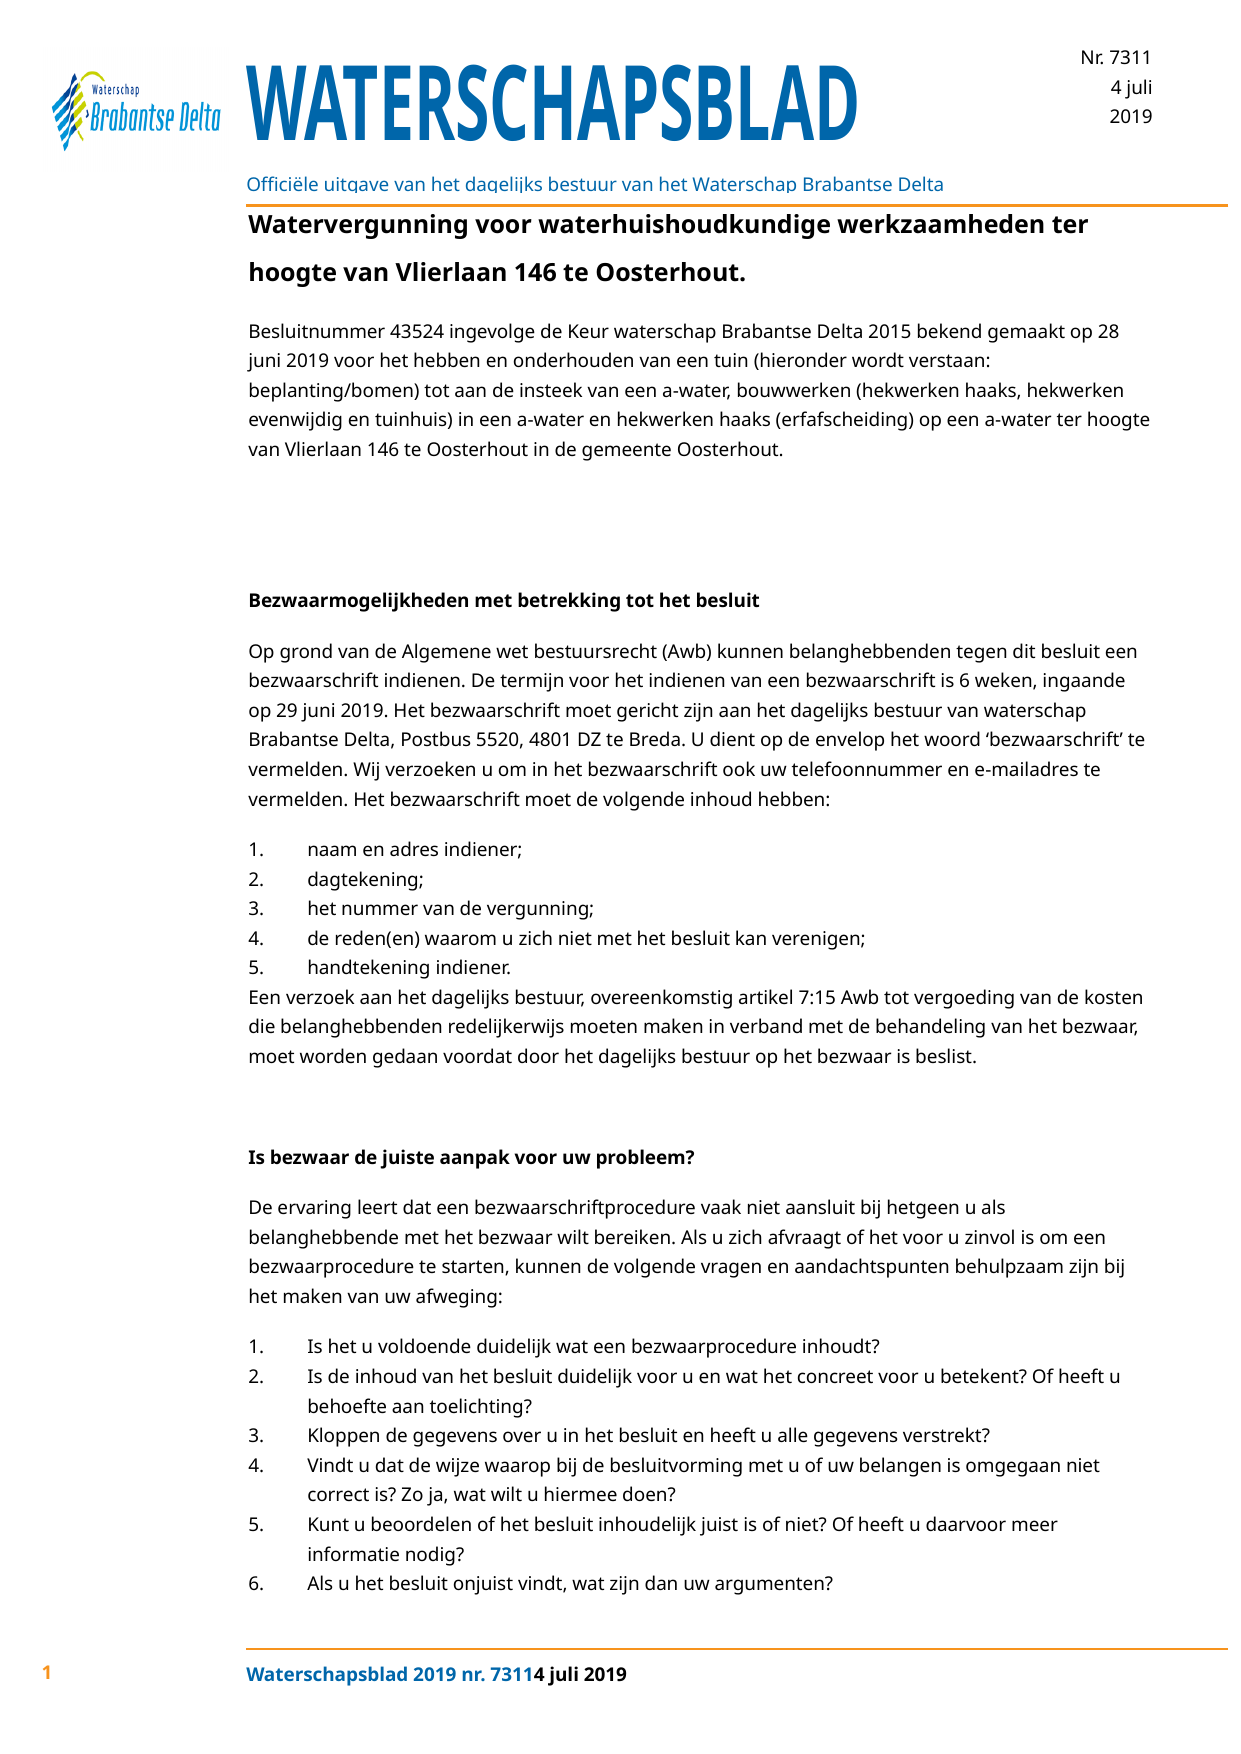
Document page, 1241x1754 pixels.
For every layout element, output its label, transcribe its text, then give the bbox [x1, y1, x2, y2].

list het nummer van de vergunning; [248, 895, 1152, 921]
list handtekening indiener. [248, 954, 1152, 980]
list Is het u voldoende duidelijk wat een bezwaarprocedure inhoudt? [248, 1334, 1152, 1359]
text Een verzoek aan het dagelijks bestuur, overeenkomstig artikel 7:15 Awb tot vergoeding van de kosten die belanghebbenden redelijkerwijs moeten maken in verband met de behandeling van het bezwaar, moet worden gedaan voordat door het dagelijks bestuur op het bezwaar is beslist. [248, 984, 1152, 1069]
text Besluitnummer 43524 ingevolge de Keur waterschap Brabantse Delta 2015 bekend gemaakt op 28 juni 2019 voor het hebben en onderhouden van een tuin (hieronder wordt verstaan: beplanting/bomen) tot aan de insteek van een a-water, bouwwerken (hekwerken haaks, hekwerken evenwijdig en tuinhuis) in een a-water en hekwerken haaks (erfafscheiding) op een a-water ter hoogte van Vlierlaan 146 te Oosterhout in de gemeente Oosterhout. [248, 318, 1152, 462]
list Als u het besluit onjuist vindt, wat zijn dan uw argumenten? [248, 1570, 1152, 1596]
list Is de inhoud van het besluit duidelijk voor u en wat het concreet voor u betekent? Of heeft u behoefte aan toelichting? [248, 1363, 1152, 1419]
list Kloppen de gegevens over u in het besluit en heeft u alle gegevens verstrekt? [248, 1422, 1152, 1448]
text Watervergunning voor waterhuishoudkundige werkzaamheden ter hoogte van Vlierlaan 146 te Oosterhout. [248, 207, 1152, 288]
text De ervaring leert dat een bezwaarschriftprocedure vaak niet aansluit bij hetgeen u als belanghebbende met het bezwaar wilt bereiken. Als u zich afvraagt of het voor u zinvol is om een bezwaarprocedure te starten, kunnen de volgende vragen en aandachtspunten behulpzaam zijn bij het maken van uw afweging: [248, 1194, 1152, 1309]
list dagtekening; [248, 866, 1152, 892]
list Kunt u beoordelen of het besluit inhoudelijk juist is of niet? Of heeft u daarvoor meer informatie nodig? [248, 1511, 1152, 1567]
list naam en adres indiener; [248, 836, 1152, 862]
text Op grond van de Algemene wet bestuursrecht (Awb) kunnen belanghebbenden tegen dit besluit een bezwaarschrift indienen. De termijn voor het indienen van een bezwaarschrift is 6 weken, ingaande op 29 juni 2019. Het bezwaarschrift moet gericht zijn aan het dagelijks bestuur van waterschap Brabantse Delta, Postbus 5520, 4801 DZ te Breda. U dient op de envelop het woord ‘bezwaarschrift’ te vermelden. Wij verzoeken u om in het bezwaarschrift ook uw telefoonnummer en e‑mailadres te vermelden. Het bezwaarschrift moet de volgende inhoud hebben: [248, 638, 1152, 812]
picture [41, 47, 231, 172]
list Vindt u dat de wijze waarop bij de besluitvorming met u of uw belangen is omgegaan niet correct is? Zo ja, wat wilt u hiermee doen? [248, 1452, 1152, 1507]
list de reden(en) waarom u zich niet met het besluit kan verenigen; [248, 925, 1152, 951]
text Bezwaarmogelijkheden met betrekking tot het besluit [248, 587, 1152, 613]
text Is bezwaar de juiste aanpak voor uw probleem? [248, 1144, 1152, 1170]
